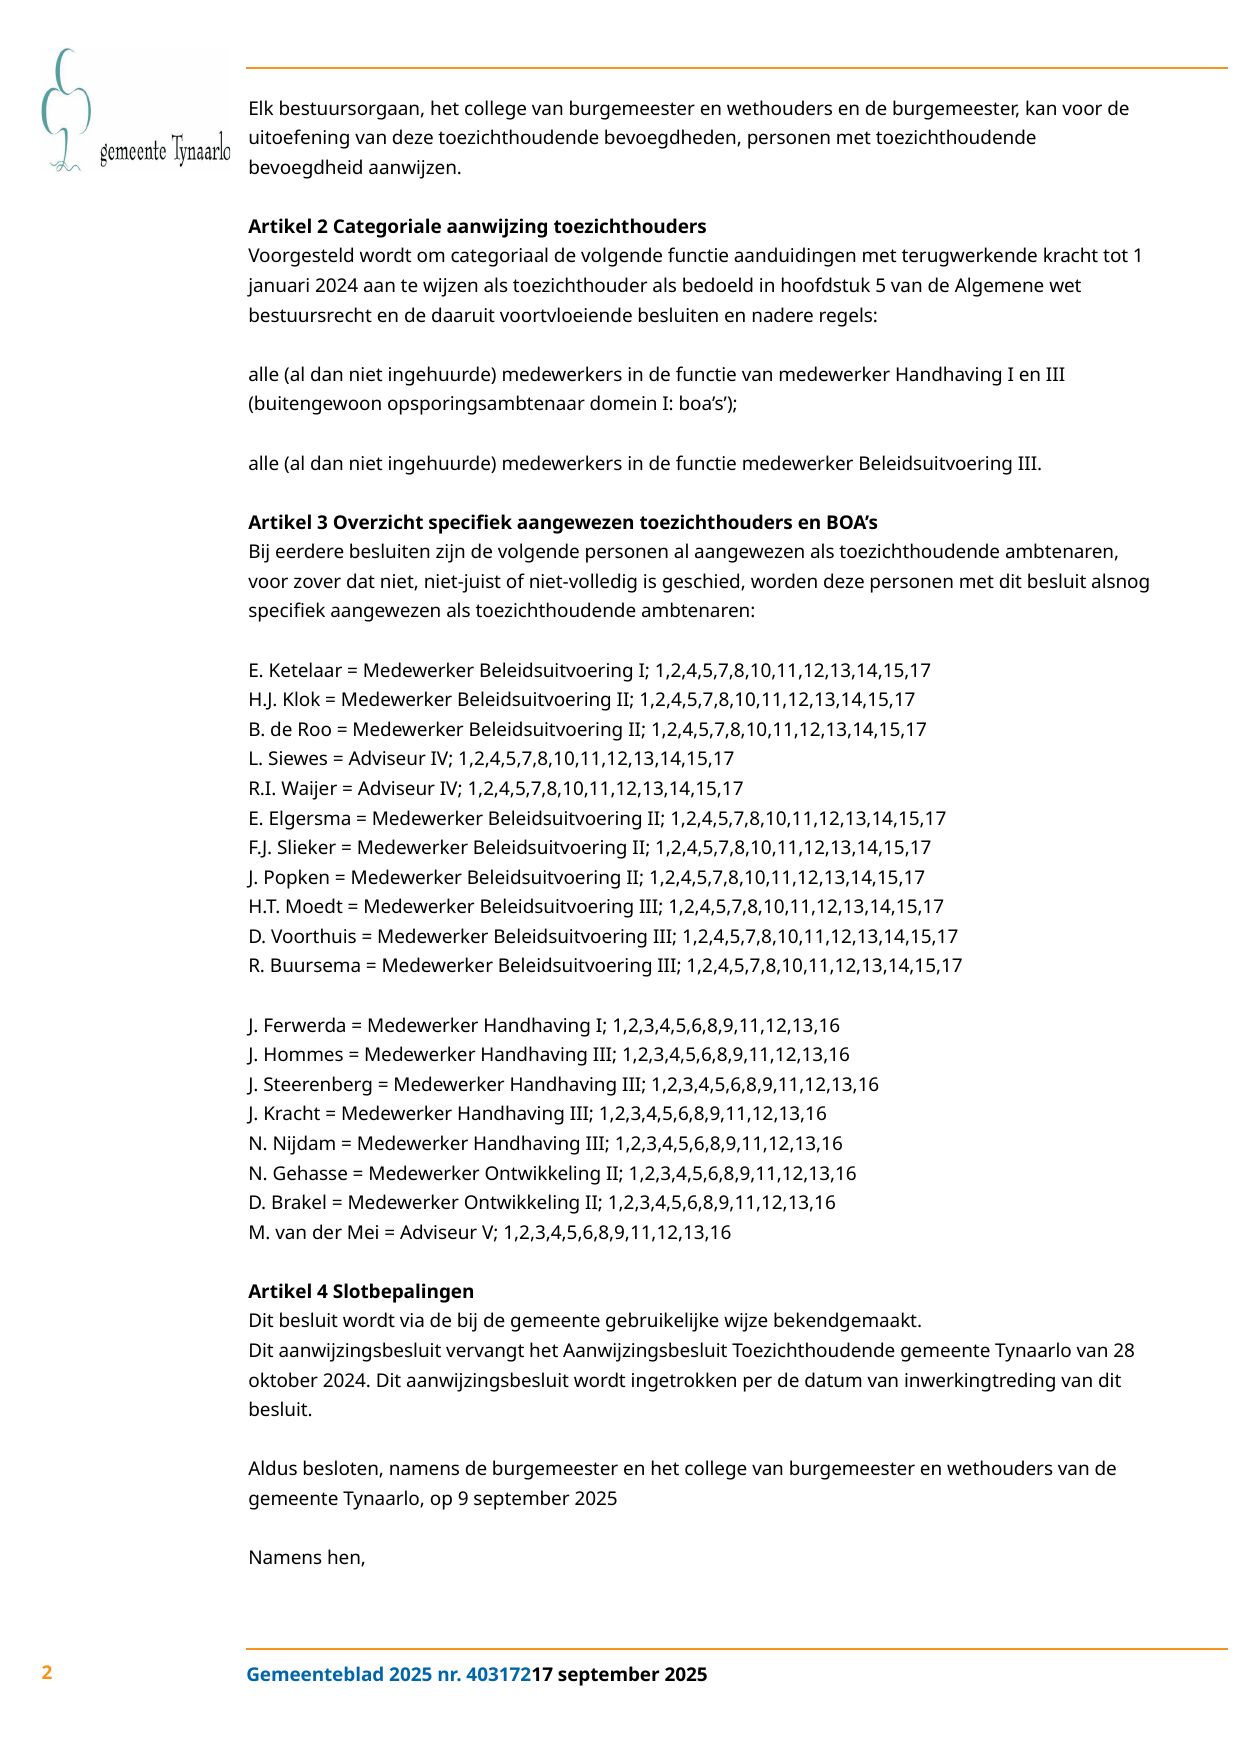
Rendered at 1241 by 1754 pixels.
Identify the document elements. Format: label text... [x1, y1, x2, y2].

text E. Elgersma = Medewerker Beleidsuitvoering II; 1,2,4,5,7,8,10,11,12,13,14,15,17 [248, 805, 1152, 831]
text Aldus besloten, namens de burgemeester en het college van burgemeester en wethouders van de gemeente Tynaarlo, op 9 september 2025 [248, 1456, 1152, 1511]
text D. Brakel = Medewerker Ontwikkeling II; 1,2,3,4,5,6,8,9,11,12,13,16 [248, 1189, 1152, 1215]
text E. Ketelaar = Medewerker Beleidsuitvoering I; 1,2,4,5,7,8,10,11,12,13,14,15,17 [248, 657, 1152, 683]
text L. Siewes = Adviseur IV; 1,2,4,5,7,8,10,11,12,13,14,15,17 [248, 746, 1152, 771]
text F.J. Slieker = Medewerker Beleidsuitvoering II; 1,2,4,5,7,8,10,11,12,13,14,15,17 [248, 834, 1152, 860]
text Namens hen, [248, 1544, 1152, 1570]
text Bij eerdere besluiten zijn de volgende personen al aangewezen als toezichthoudende ambtenaren, voor zover dat niet, niet-juist of niet-volledig is geschied, worden deze personen met dit besluit alsnog specifiek aangewezen als toezichthoudende ambtenaren: [248, 538, 1152, 623]
text Elk bestuursorgaan, het college van burgemeester en wethouders en de burgemeester, kan voor de uitoefening van deze toezichthoudende bevoegdheden, personen met toezichthoudende bevoegdheid aanwijzen. [248, 95, 1152, 180]
text J. Ferwerda = Medewerker Handhaving I; 1,2,3,4,5,6,8,9,11,12,13,16 [248, 1012, 1152, 1038]
text Artikel 4 Slotbepalingen [248, 1278, 1152, 1304]
text J. Steerenberg = Medewerker Handhaving III; 1,2,3,4,5,6,8,9,11,12,13,16 [248, 1071, 1152, 1097]
picture [41, 47, 231, 172]
text N. Nijdam = Medewerker Handhaving III; 1,2,3,4,5,6,8,9,11,12,13,16 [248, 1130, 1152, 1156]
text B. de Roo = Medewerker Beleidsuitvoering II; 1,2,4,5,7,8,10,11,12,13,14,15,17 [248, 716, 1152, 742]
text alle (al dan niet ingehuurde) medewerkers in de functie medewerker Beleidsuitvoering III. [248, 450, 1152, 476]
text M. van der Mei = Adviseur V; 1,2,3,4,5,6,8,9,11,12,13,16 [248, 1219, 1152, 1245]
text Dit aanwijzingsbesluit vervangt het Aanwijzingsbesluit Toezichthoudende gemeente Tynaarlo van 28 oktober 2024. Dit aanwijzingsbesluit wordt ingetrokken per de datum van inwerkingtreding van dit besluit. [248, 1337, 1152, 1422]
text J. Kracht = Medewerker Handhaving III; 1,2,3,4,5,6,8,9,11,12,13,16 [248, 1101, 1152, 1126]
text Voorgesteld wordt om categoriaal de volgende functie aanduidingen met terugwerkende kracht tot 1 januari 2024 aan te wijzen als toezichthouder als bedoeld in hoofdstuk 5 van de Algemene wet bestuursrecht en de daaruit voortvloeiende besluiten en nadere regels: [248, 243, 1152, 328]
text alle (al dan niet ingehuurde) medewerkers in de functie van medewerker Handhaving I en III (buitengewoon opsporingsambtenaar domein I: boa’s’); [248, 361, 1152, 416]
text H.J. Klok = Medewerker Beleidsuitvoering II; 1,2,4,5,7,8,10,11,12,13,14,15,17 [248, 686, 1152, 712]
text D. Voorthuis = Medewerker Beleidsuitvoering III; 1,2,4,5,7,8,10,11,12,13,14,15,17 [248, 923, 1152, 949]
text Artikel 3 Overzicht specifiek aangewezen toezichthouders en BOA’s [248, 509, 1152, 535]
text R.I. Waijer = Adviseur IV; 1,2,4,5,7,8,10,11,12,13,14,15,17 [248, 775, 1152, 801]
text N. Gehasse = Medewerker Ontwikkeling II; 1,2,3,4,5,6,8,9,11,12,13,16 [248, 1160, 1152, 1186]
text Dit besluit wordt via de bij de gemeente gebruikelijke wijze bekendgemaakt. [248, 1308, 1152, 1333]
text H.T. Moedt = Medewerker Beleidsuitvoering III; 1,2,4,5,7,8,10,11,12,13,14,15,17 [248, 893, 1152, 919]
text Artikel 2 Categoriale aanwijzing toezichthouders [248, 213, 1152, 239]
text J. Hommes = Medewerker Handhaving III; 1,2,3,4,5,6,8,9,11,12,13,16 [248, 1041, 1152, 1067]
text J. Popken = Medewerker Beleidsuitvoering II; 1,2,4,5,7,8,10,11,12,13,14,15,17 [248, 864, 1152, 890]
text R. Buursema = Medewerker Beleidsuitvoering III; 1,2,4,5,7,8,10,11,12,13,14,15,17 [248, 953, 1152, 978]
